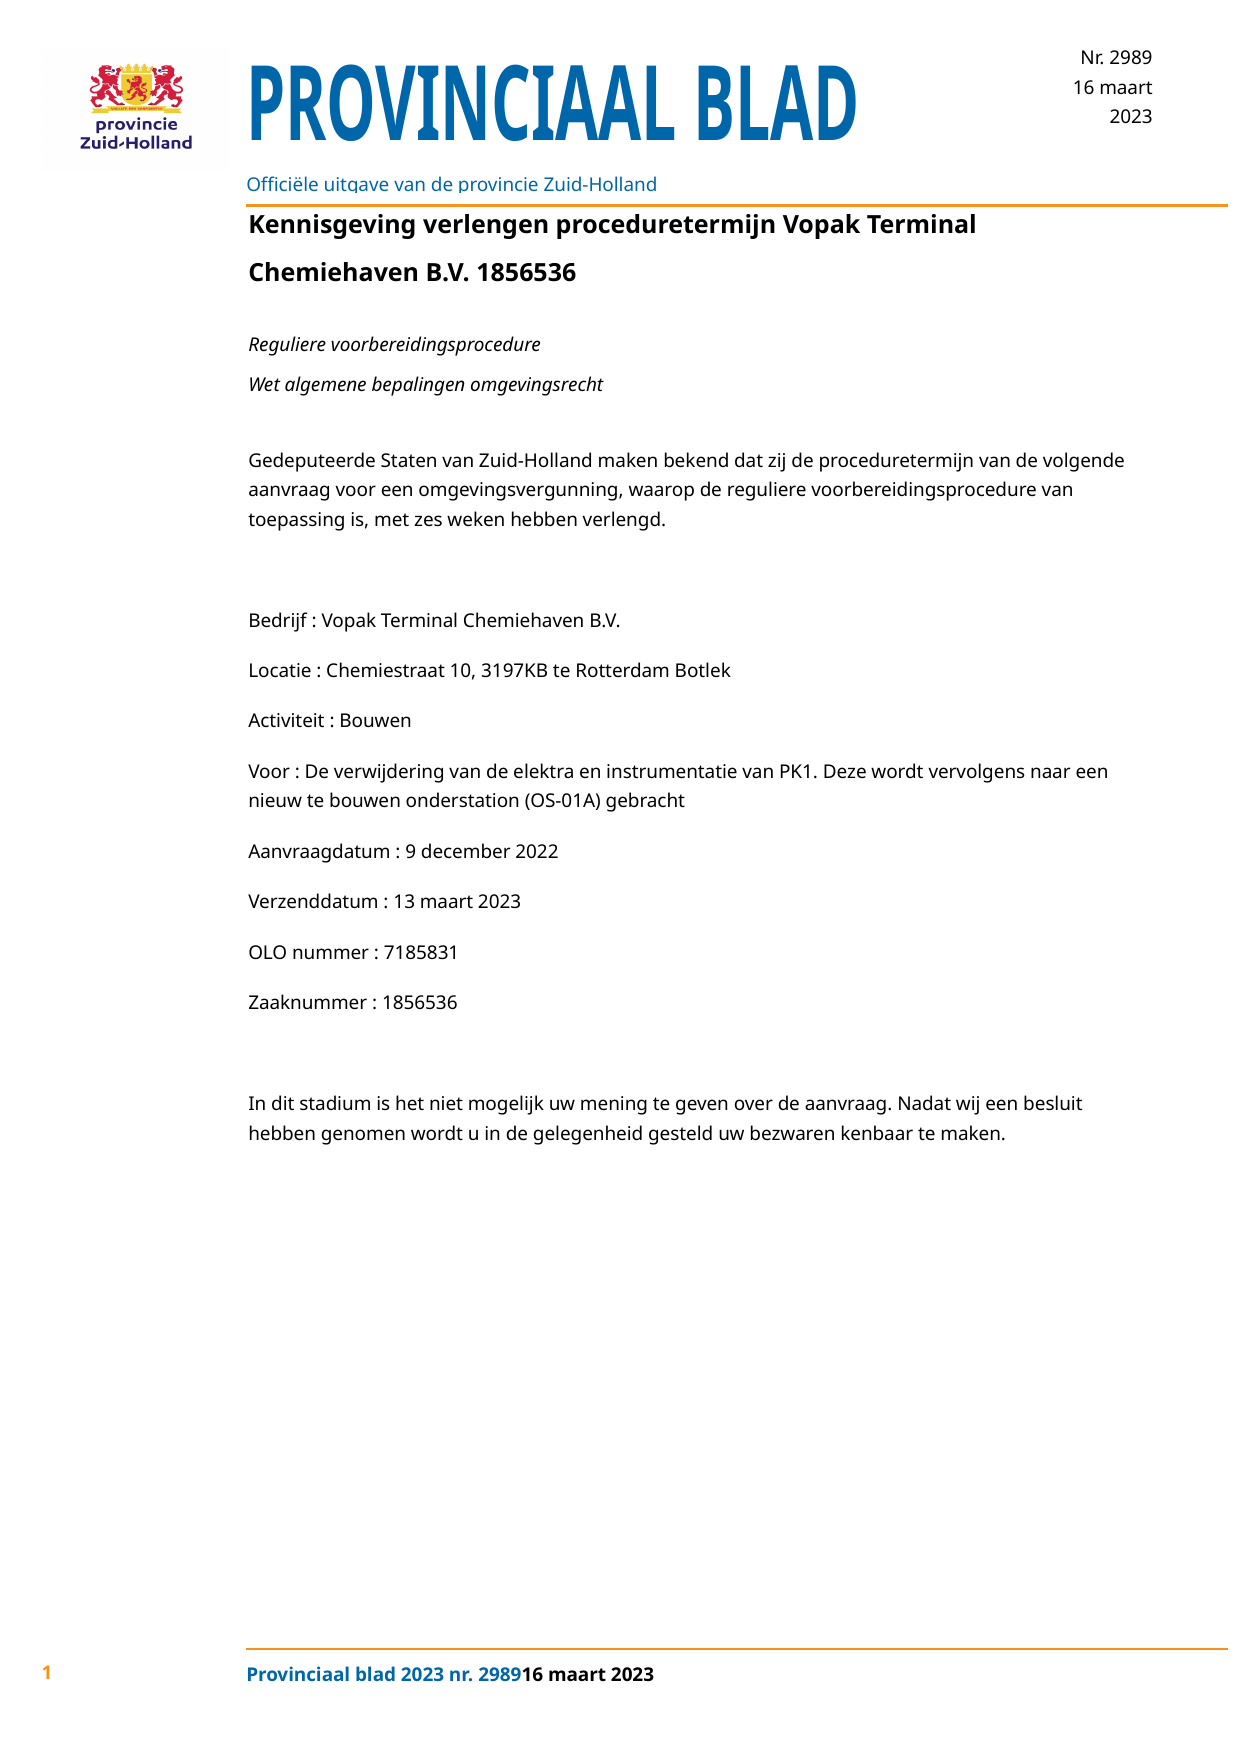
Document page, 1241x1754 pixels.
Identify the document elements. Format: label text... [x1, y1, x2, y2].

text Locatie : Chemiestraat 10, 3197KB te Rotterdam Botlek [248, 657, 1152, 683]
text Voor : De verwijdering van de elektra en instrumentatie van PK1. Deze wordt vervolgens naar een nieuw te bouwen onderstation (OS-01A) gebracht [248, 758, 1152, 813]
text Activiteit : Bouwen [248, 708, 1152, 733]
text Verzenddatum : 13 maart 2023 [248, 888, 1152, 914]
text Kennisgeving verlengen proceduretermijn Vopak Terminal Chemiehaven B.V. 1856536 [248, 207, 1152, 288]
text Gedeputeerde Staten van Zuid-Holland maken bekend dat zij de proceduretermijn van de volgende aanvraag voor een omgevingsvergunning, waarop de reguliere voorbereidingsprocedure van toepassing is, met zes weken hebben verlengd. [248, 447, 1152, 532]
text Reguliere voorbereidingsprocedure [248, 331, 1152, 357]
text Bedrijf : Vopak Terminal Chemiehaven B.V. [248, 607, 1152, 633]
text OLO nummer : 7185831 [248, 939, 1152, 965]
text Aanvraagdatum : 9 december 2022 [248, 838, 1152, 864]
text Zaaknummer : 1856536 [248, 989, 1152, 1015]
text Wet algemene bepalingen omgevingsrecht [248, 371, 1152, 396]
text In dit stadium is het niet mogelijk uw mening te geven over de aanvraag. Nadat wij een besluit hebben genomen wordt u in de gelegenheid gesteld uw bezwaren kenbaar te maken. [248, 1090, 1152, 1146]
picture [41, 47, 231, 172]
